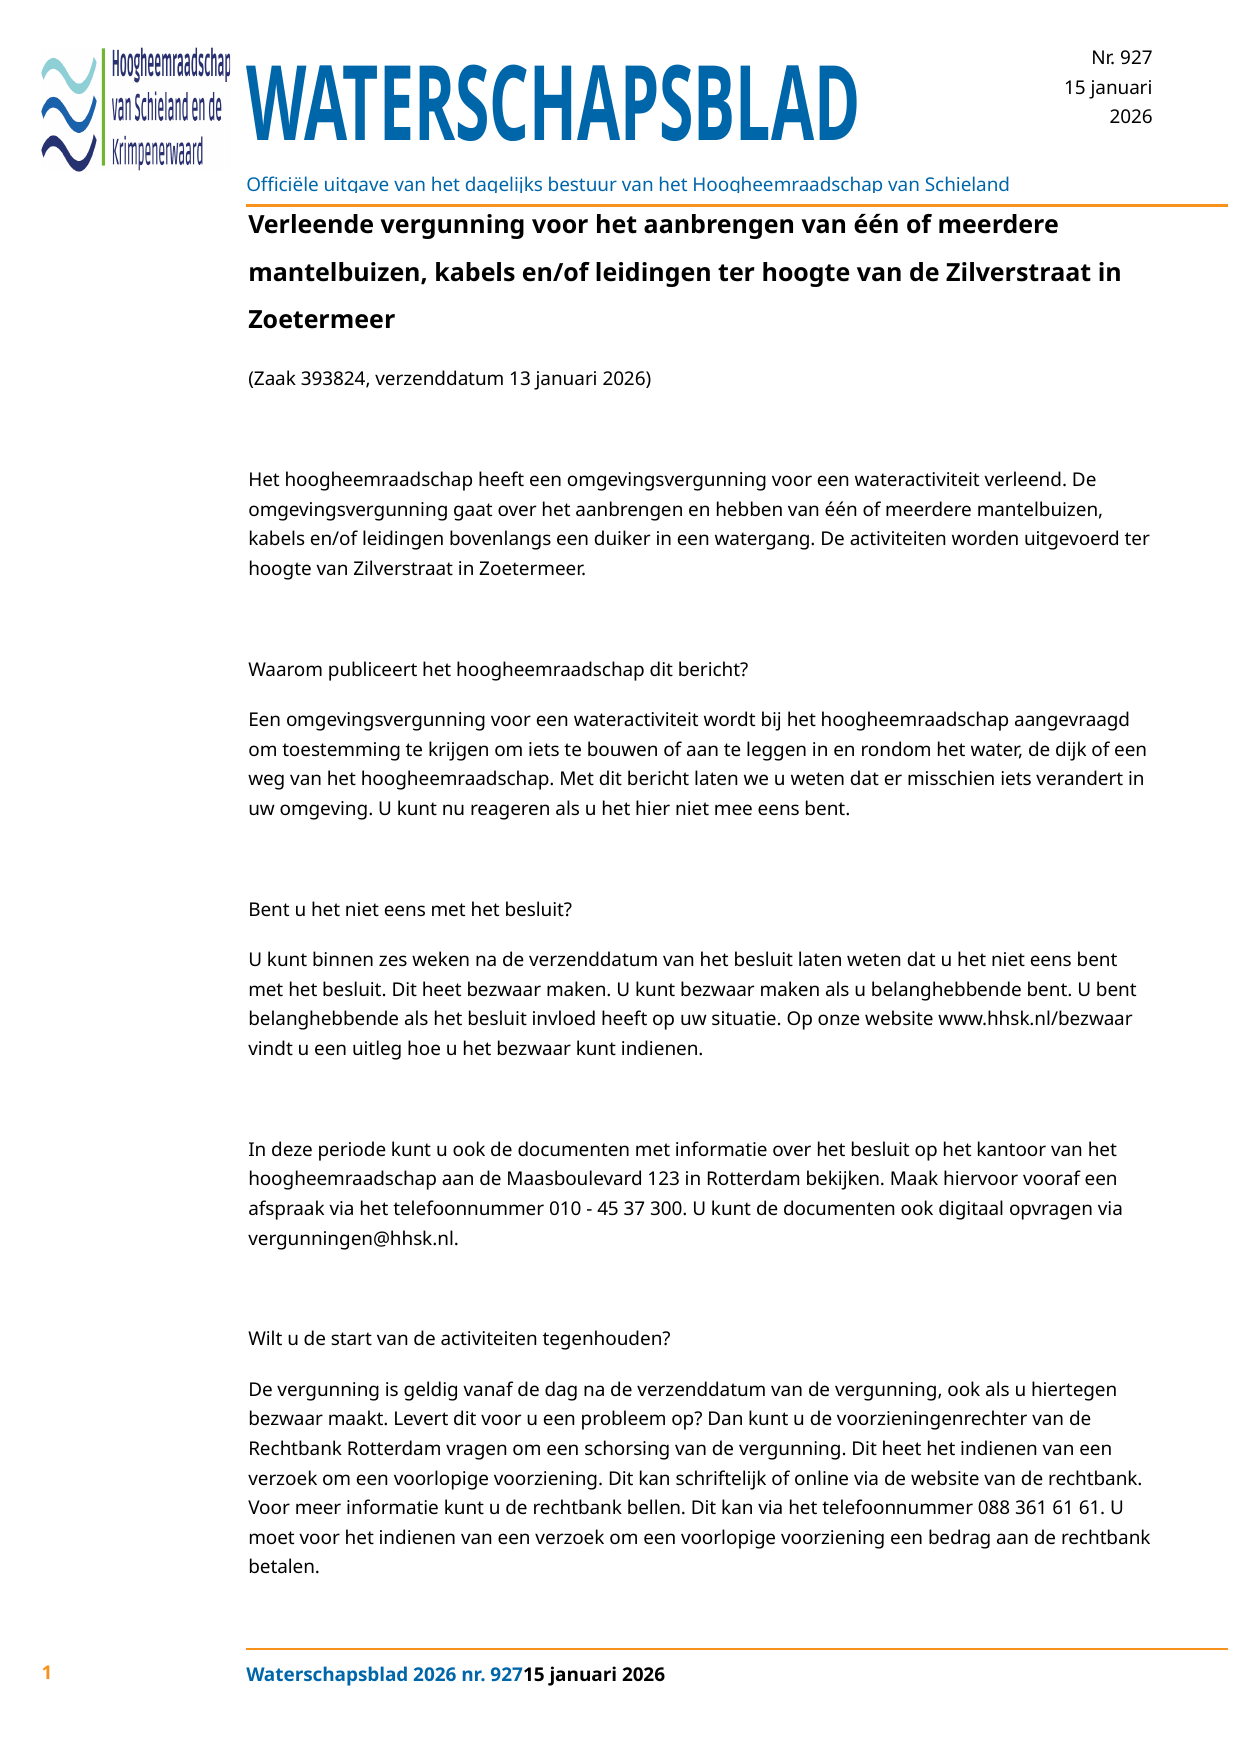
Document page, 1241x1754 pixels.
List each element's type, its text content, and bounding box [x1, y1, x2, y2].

text Het hoogheemraadschap heeft een omgevingsvergunning voor een wateractiviteit verleend. De omgevingsvergunning gaat over het aanbrengen en hebben van één of meerdere mantelbuizen, kabels en/of leidingen bovenlangs een duiker in een watergang. De activiteiten worden uitgevoerd ter hoogte van Zilverstraat in Zoetermeer. [248, 466, 1152, 581]
text De vergunning is geldig vanaf de dag na de verzenddatum van de vergunning, ook als u hiertegen bezwaar maakt. Levert dit voor u een probleem op? Dan kunt u de voorzieningenrechter van de Rechtbank Rotterdam vragen om een schorsing van de vergunning. Dit heet het indienen van een verzoek om een voorlopige voorziening. Dit kan schriftelijk of online via de website van de rechtbank. Voor meer informatie kunt u de rechtbank bellen. Dit kan via het telefoonnummer 088 361 61 61. U moet voor het indienen van een verzoek om een voorlopige voorziening een bedrag aan de rechtbank betalen. [248, 1376, 1152, 1579]
text (Zaak 393824, verzenddatum 13 januari 2026) [248, 366, 1152, 391]
text Verleende vergunning voor het aanbrengen van één of meerdere mantelbuizen, kabels en/of leidingen ter hoogte van de Zilverstraat in Zoetermeer [248, 207, 1152, 336]
text Wilt u de start van de activiteiten tegenhouden? [248, 1326, 1152, 1351]
text In deze periode kunt u ook de documenten met informatie over het besluit op het kantoor van het hoogheemraadschap aan de Maasboulevard 123 in Rotterdam bekijken. Maak hiervoor vooraf een afspraak via het telefoonnummer 010 - 45 37 300. U kunt de documenten ook digitaal opvragen via vergunningen@hhsk.nl. [248, 1136, 1152, 1250]
text Bent u het niet eens met het besluit? [248, 896, 1152, 922]
text Een omgevingsvergunning voor een wateractiviteit wordt bij het hoogheemraadschap aangevraagd om toestemming te krijgen om iets te bouwen of aan te leggen in en rondom het water, de dijk of een weg van het hoogheemraadschap. Met dit bericht laten we u weten dat er misschien iets verandert in uw omgeving. U kunt nu reageren als u het hier niet mee eens bent. [248, 706, 1152, 821]
text U kunt binnen zes weken na de verzenddatum van het besluit laten weten dat u het niet eens bent met het besluit. Dit heet bezwaar maken. U kunt bezwaar maken als u belanghebbende bent. U bent belanghebbende als het besluit invloed heeft op uw situatie. Op onze website www.hhsk.nl/bezwaar vindt u een uitleg hoe u het bezwaar kunt indienen. [248, 946, 1152, 1061]
picture [41, 47, 231, 172]
text Waarom publiceert het hoogheemraadschap dit bericht? [248, 656, 1152, 682]
